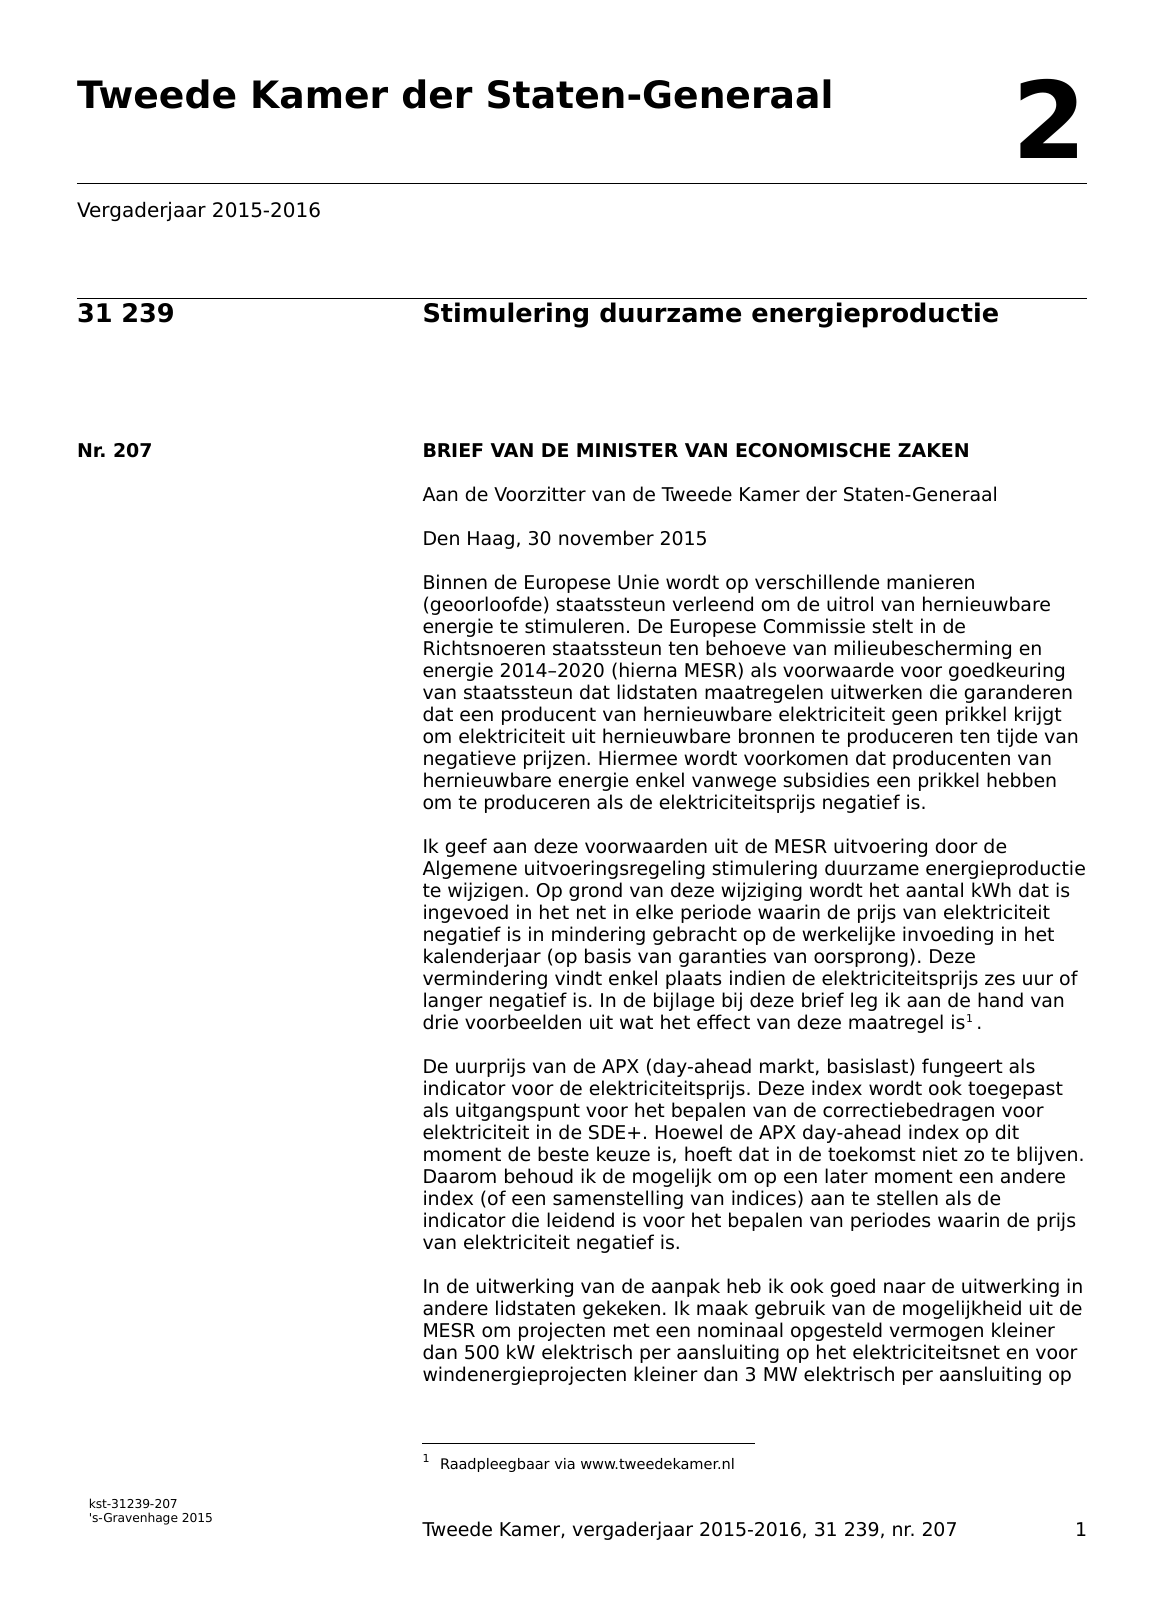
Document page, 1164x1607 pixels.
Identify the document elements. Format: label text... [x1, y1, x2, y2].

table_header Tweede Kamer der Staten-Generaal [77, 59, 886, 183]
subtitle 31 239 Stimulering duurzame energieproductie [77, 299, 1087, 329]
subtitle Nr. 207 BRIEF VAN DE MINISTER VAN ECONOMISCHE ZAKEN [77, 440, 1087, 462]
text In de uitwerking van de aanpak heb ik ook goed naar de uitwerking in andere lidstaten gekeken. Ik maak gebruik van de mogelijkheid uit de MESR om projecten met een nominaal opgesteld vermogen kleiner dan 500 kW elektrisch per aansluiting op het elektriciteitsnet en voor windenergieprojecten kleiner dan 3 MW elektrisch per aansluiting op [422, 1276, 1087, 1386]
text Raadpleegbaar via www.tweedekamer.nl [422, 1452, 1087, 1474]
text Ik geef aan deze voorwaarden uit de MESR uitvoering door de Algemene uitvoeringsregeling stimulering duurzame energieproductie te wijzigen. Op grond van deze wijziging wordt het aantal kWh dat is ingevoed in het net in elke periode waarin de prijs van elektriciteit negatief is in mindering gebracht op de werkelijke invoeding in het kalenderjaar (op basis van garanties van oorsprong). Deze vermindering vindt enkel plaats indien de elektriciteitsprijs zes uur of langer negatief is. In de bijlage bij deze brief leg ik aan de hand van drie voorbeelden uit wat het effect van deze maatregel is. [422, 836, 1087, 1034]
text 's-Gravenhage 2015 [88, 1511, 323, 1525]
text Binnen de Europese Unie wordt op verschillende manieren (geoorloofde) staatssteun verleend om de uitrol van hernieuwbare energie te stimuleren. De Europese Commissie stelt in de Richtsnoeren staatssteun ten behoeve van milieubescherming en energie 2014–2020 (hierna MESR) als voorwaarde voor goedkeuring van staatssteun dat lidstaten maatregelen uitwerken die garanderen dat een producent van hernieuwbare elektriciteit geen prikkel krijgt om elektriciteit uit hernieuwbare bronnen te produceren ten tijde van negatieve prijzen. Hiermee wordt voorkomen dat producenten van hernieuwbare energie enkel vanwege subsidies een prikkel hebben om te produceren als de elektriciteitsprijs negatief is. [422, 572, 1087, 814]
text Den Haag, 30 november 2015 [422, 528, 1087, 550]
text De uurprijs van de APX (day-ahead markt, basislast) fungeert als indicator voor de elektriciteitsprijs. Deze index wordt ook toegepast als uitgangspunt voor het bepalen van de correctiebedragen voor elektriciteit in de SDE+. Hoewel de APX day-ahead index op dit moment de beste keuze is, hoeft dat in de toekomst niet zo te blijven. Daarom behoud ik de mogelijk om op een later moment een andere index (of een samenstelling van indices) aan te stellen als de indicator die leidend is voor het bepalen van periodes waarin de prijs van elektriciteit negatief is. [422, 1056, 1087, 1254]
text kst-31239-207 [88, 1497, 323, 1511]
table_header 2 [886, 59, 1087, 183]
text Aan de Voorzitter van de Tweede Kamer der Staten-Generaal [422, 484, 1087, 506]
table_cell Vergaderjaar 2015-2016 [77, 184, 1087, 298]
